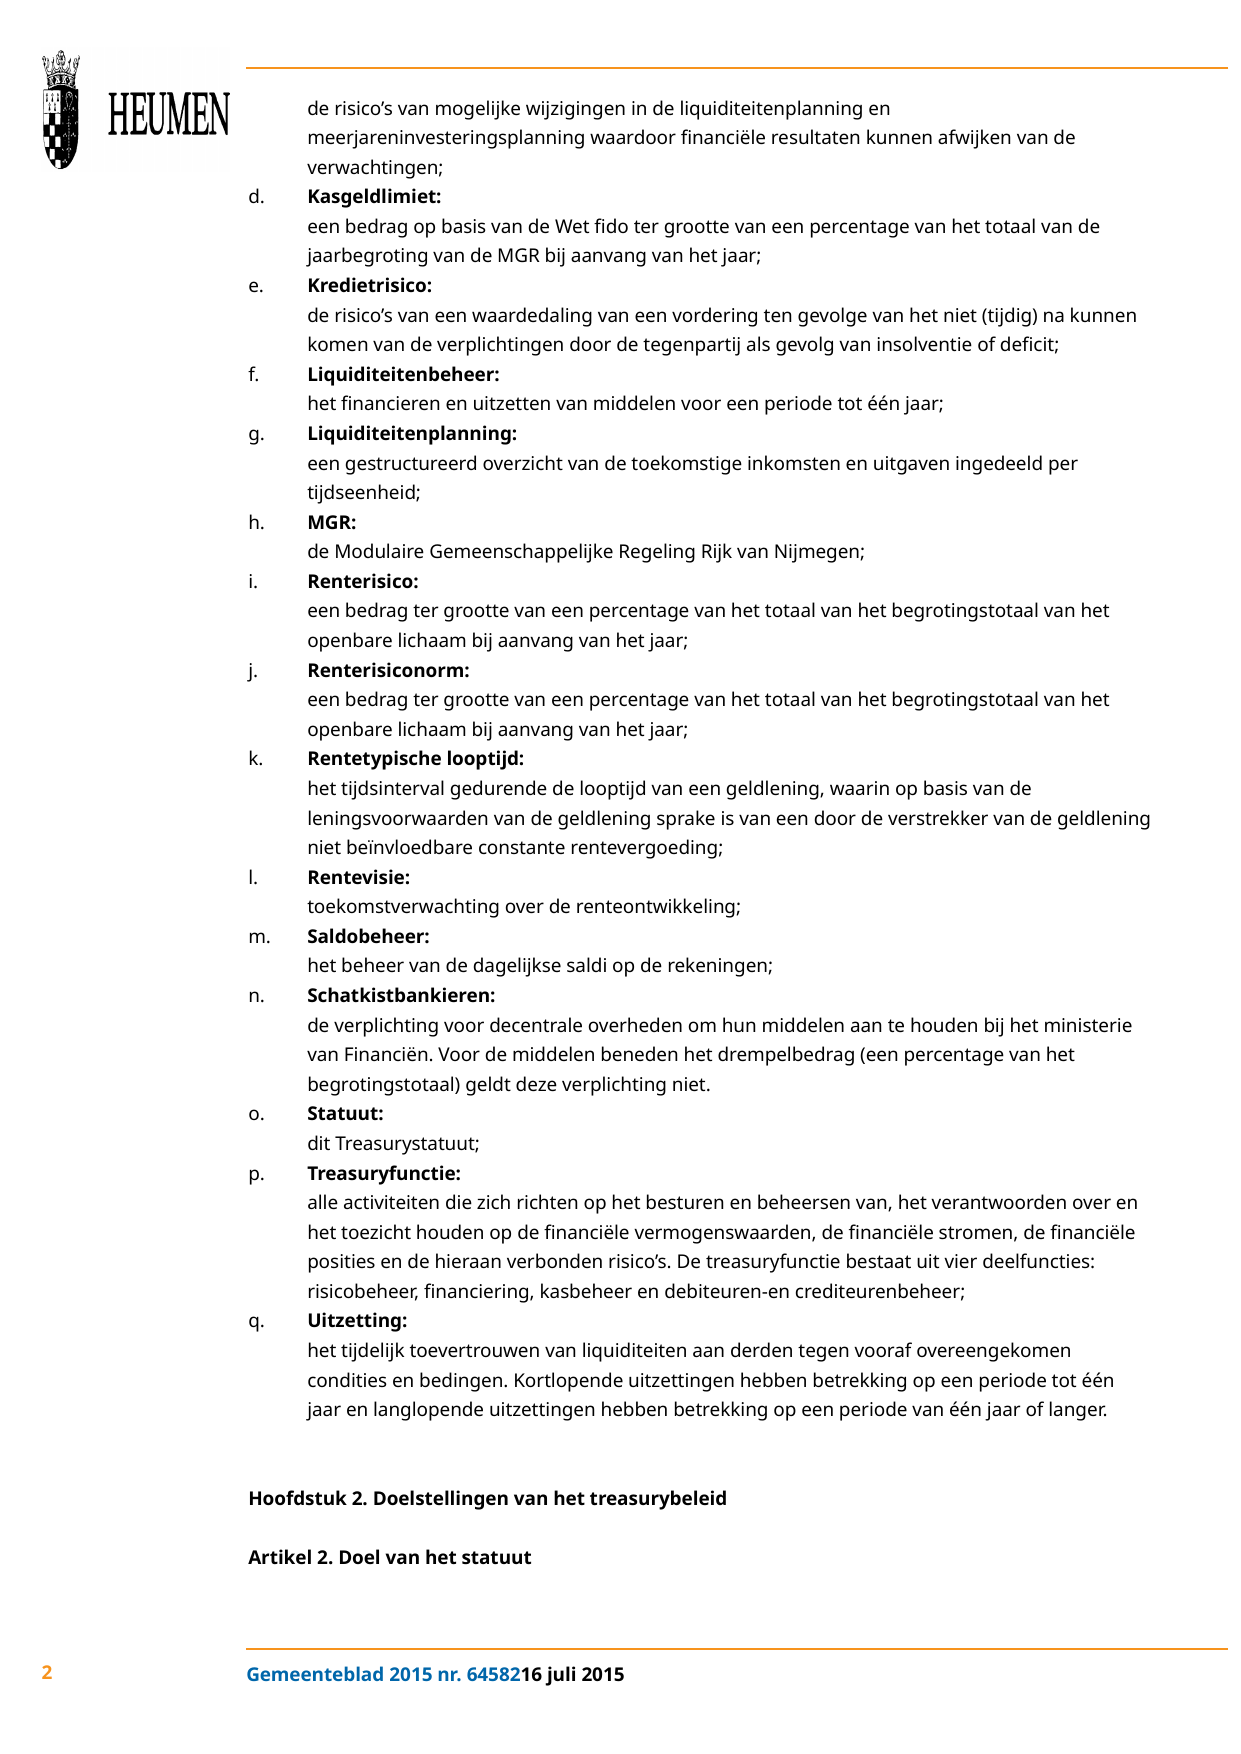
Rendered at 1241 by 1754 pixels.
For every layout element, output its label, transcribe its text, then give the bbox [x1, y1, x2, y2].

list de risico’s van mogelijke wijzigingen in de liquiditeitenplanning en meerjareninvesteringsplanning waardoor financiële resultaten kunnen afwijken van de verwachtingen; [248, 95, 1152, 180]
list dit Treasurystatuut; [248, 1130, 1152, 1156]
list Treasuryfunctie: [248, 1160, 1152, 1186]
list MGR: [248, 509, 1152, 535]
list toekomstverwachting over de renteontwikkeling; [248, 893, 1152, 919]
list een bedrag ter grootte van een percentage van het totaal van het begrotingstotaal van het openbare lichaam bij aanvang van het jaar; [248, 686, 1152, 742]
list de risico’s van een waardedaling van een vordering ten gevolge van het niet (tijdig) na kunnen komen van de verplichtingen door de tegenpartij als gevolg van insolventie of deficit; [248, 302, 1152, 357]
list Liquiditeitenplanning: [248, 420, 1152, 446]
list Saldobeheer: [248, 923, 1152, 949]
text Hoofdstuk 2. Doelstellingen van het treasurybeleid [248, 1485, 1152, 1511]
list Renterisico: [248, 568, 1152, 594]
list een bedrag op basis van de Wet fido ter grootte van een percentage van het totaal van de jaarbegroting van de MGR bij aanvang van het jaar; [248, 213, 1152, 268]
list Kredietrisico: [248, 272, 1152, 298]
list de Modulaire Gemeenschappelijke Regeling Rijk van Nijmegen; [248, 538, 1152, 564]
list Liquiditeitenbeheer: [248, 361, 1152, 387]
list Rentevisie: [248, 864, 1152, 890]
list een gestructureerd overzicht van de toekomstige inkomsten en uitgaven ingedeeld per tijdseenheid; [248, 450, 1152, 505]
list Statuut: [248, 1101, 1152, 1126]
list Rentetypische looptijd: [248, 746, 1152, 771]
list de verplichting voor decentrale overheden om hun middelen aan te houden bij het ministerie van Financiën. Voor de middelen beneden het drempelbedrag (een percentage van het begrotingstotaal) geldt deze verplichting niet. [248, 1012, 1152, 1097]
list het tijdelijk toevertrouwen van liquiditeiten aan derden tegen vooraf overeengekomen condities en bedingen. Kortlopende uitzettingen hebben betrekking op een periode tot één jaar en langlopende uitzettingen hebben betrekking op een periode van één jaar of langer. [248, 1337, 1152, 1422]
list Kasgeldlimiet: [248, 183, 1152, 209]
list Renterisiconorm: [248, 657, 1152, 683]
list het tijdsinterval gedurende de looptijd van een geldlening, waarin op basis van de leningsvoorwaarden van de geldlening sprake is van een door de verstrekker van de geldlening niet beïnvloedbare constante rentevergoeding; [248, 775, 1152, 860]
text Artikel 2. Doel van het statuut [248, 1544, 1152, 1570]
list een bedrag ter grootte van een percentage van het totaal van het begrotingstotaal van het openbare lichaam bij aanvang van het jaar; [248, 598, 1152, 653]
list het financieren en uitzetten van middelen voor een periode tot één jaar; [248, 391, 1152, 416]
picture [41, 47, 231, 172]
list alle activiteiten die zich richten op het besturen en beheersen van, het verantwoorden over en het toezicht houden op de financiële vermogenswaarden, de financiële stromen, de financiële posities en de hieraan verbonden risico’s. De treasuryfunctie bestaat uit vier deelfuncties: risicobeheer, financiering, kasbeheer en debiteuren-en crediteurenbeheer; [248, 1189, 1152, 1304]
list het beheer van de dagelijkse saldi op de rekeningen; [248, 953, 1152, 978]
list Schatkistbankieren: [248, 982, 1152, 1008]
list Uitzetting: [248, 1308, 1152, 1333]
